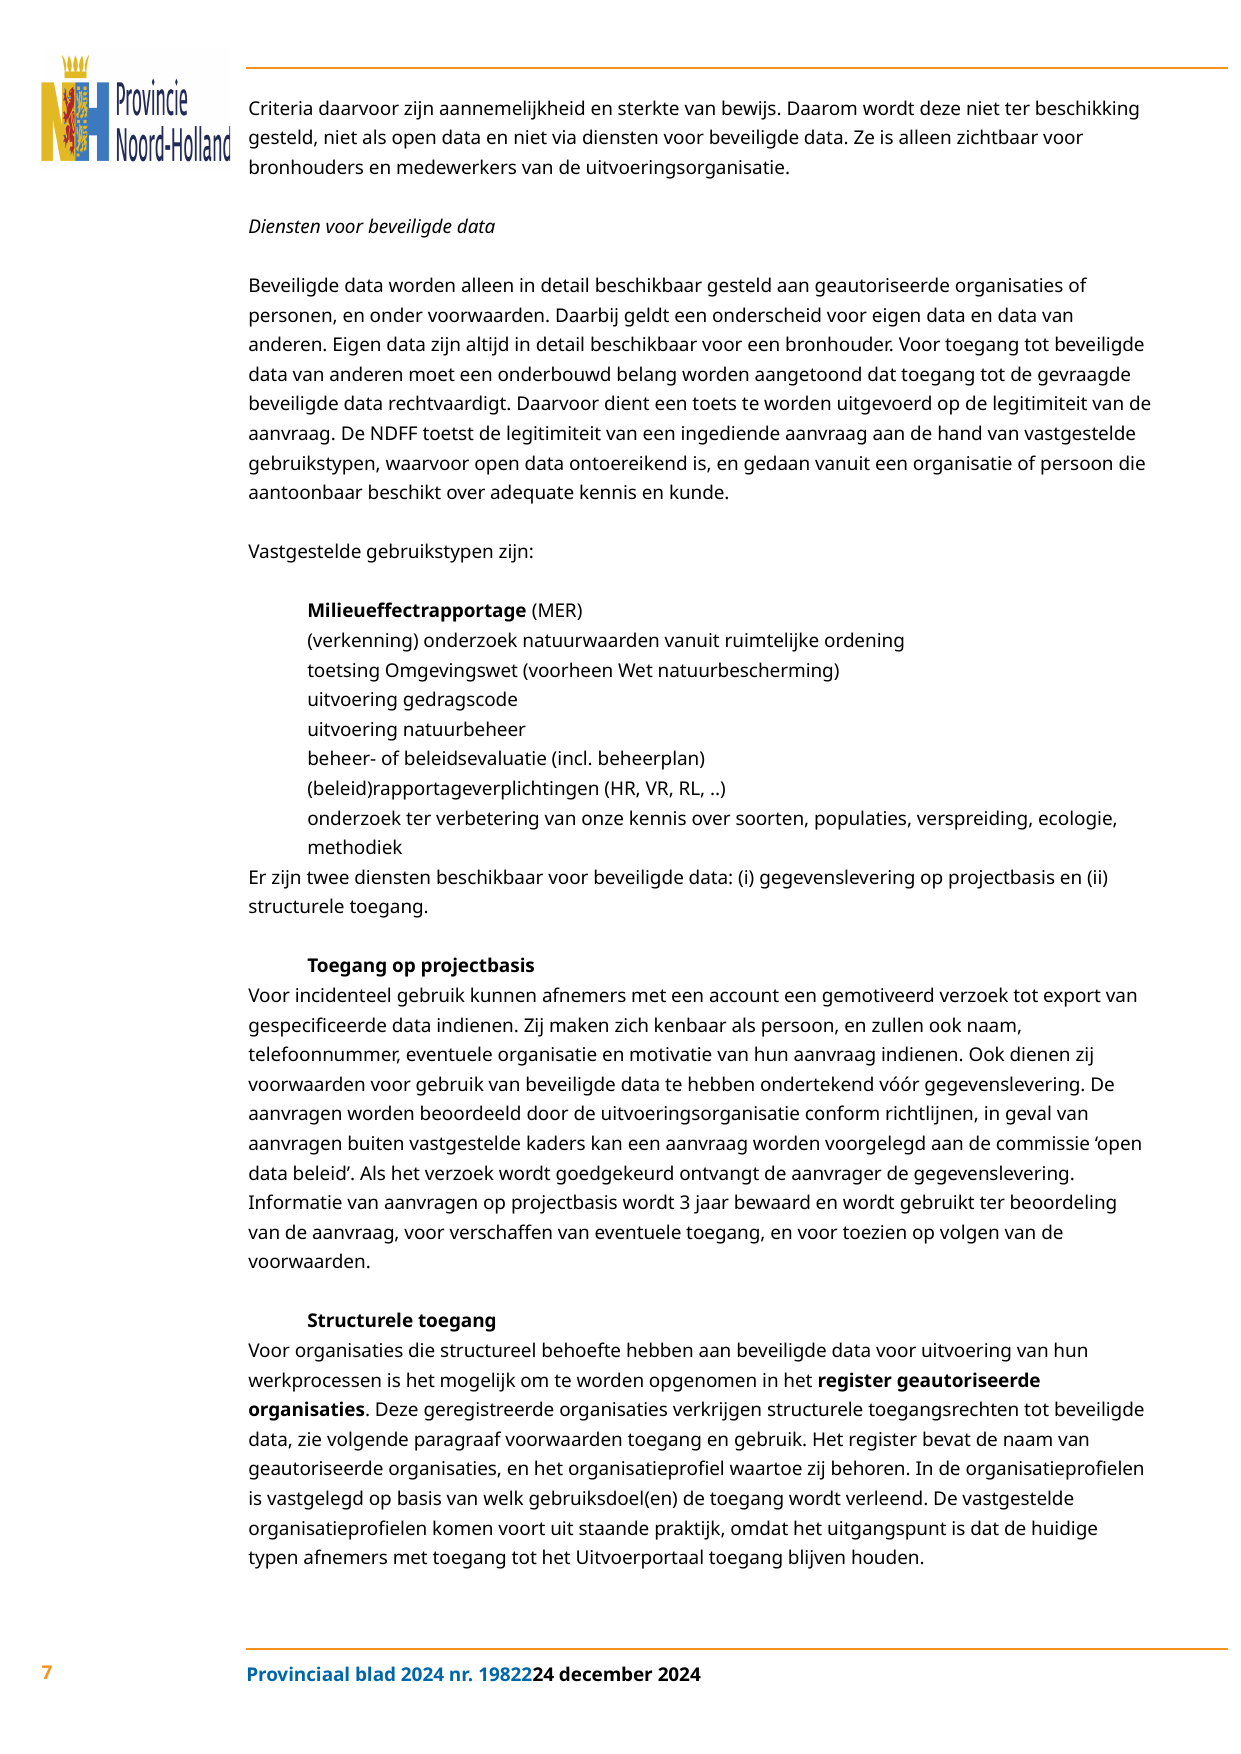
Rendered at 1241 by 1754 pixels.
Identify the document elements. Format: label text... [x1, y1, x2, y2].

list uitvoering natuurbeheer [248, 716, 1152, 742]
picture [41, 47, 231, 172]
list beheer- of beleidsevaluatie (incl. beheerplan) [248, 746, 1152, 771]
list (verkenning) onderzoek natuurwaarden vanuit ruimtelijke ordening [248, 627, 1152, 653]
text Diensten voor beveiligde data [248, 213, 1152, 239]
list (beleid)rapportageverplichtingen (HR, VR, RL, ..) [248, 775, 1152, 801]
list Structurele toegang [248, 1308, 1152, 1333]
list uitvoering gedragscode [248, 686, 1152, 712]
text Criteria daarvoor zijn aannemelijkheid en sterkte van bewijs. Daarom wordt deze niet ter beschikking gesteld, niet als open data en niet via diensten voor beveiligde data. Ze is alleen zichtbaar voor bronhouders en medewerkers van de uitvoeringsorganisatie. [248, 95, 1152, 180]
text Voor organisaties die structureel behoefte hebben aan beveiligde data voor uitvoering van hun werkprocessen is het mogelijk om te worden opgenomen in het register geautoriseerde organisaties. Deze geregistreerde organisaties verkrijgen structurele toegangsrechten tot beveiligde data, zie volgende paragraaf voorwaarden toegang en gebruik. Het register bevat de naam van geautoriseerde organisaties, en het organisatieprofiel waartoe zij behoren. In de organisatieprofielen is vastgelegd op basis van welk gebruiksdoel(en) de toegang wordt verleend. De vastgestelde organisatieprofielen komen voort uit staande praktijk, omdat het uitgangspunt is dat de huidige typen afnemers met toegang tot het Uitvoerportaal toegang blijven houden. [248, 1337, 1152, 1570]
list onderzoek ter verbetering van onze kennis over soorten, populaties, verspreiding, ecologie, methodiek [248, 805, 1152, 860]
text Beveiligde data worden alleen in detail beschikbaar gesteld aan geautoriseerde organisaties of personen, en onder voorwaarden. Daarbij geldt een onderscheid voor eigen data en data van anderen. Eigen data zijn altijd in detail beschikbaar voor een bronhouder. Voor toegang tot beveiligde data van anderen moet een onderbouwd belang worden aangetoond dat toegang tot de gevraagde beveiligde data rechtvaardigt. Daarvoor dient een toets te worden uitgevoerd op de legitimiteit van de aanvraag. De NDFF toetst de legitimiteit van een ingediende aanvraag aan de hand van vastgestelde gebruikstypen, waarvoor open data ontoereikend is, en gedaan vanuit een organisatie of persoon die aantoonbaar beschikt over adequate kennis en kunde. [248, 272, 1152, 505]
text Voor incidenteel gebruik kunnen afnemers met een account een gemotiveerd verzoek tot export van gespecificeerde data indienen. Zij maken zich kenbaar als persoon, en zullen ook naam, telefoonnummer, eventuele organisatie en motivatie van hun aanvraag indienen. Ook dienen zij voorwaarden voor gebruik van beveiligde data te hebben ondertekend vóór gegevenslevering. De aanvragen worden beoordeeld door de uitvoeringsorganisatie conform richtlijnen, in geval van aanvragen buiten vastgestelde kaders kan een aanvraag worden voorgelegd aan de commissie ‘open data beleid’. Als het verzoek wordt goedgekeurd ontvangt de aanvrager de gegevenslevering. Informatie van aanvragen op projectbasis wordt 3 jaar bewaard en wordt gebruikt ter beoordeling van de aanvraag, voor verschaffen van eventuele toegang, en voor toezien op volgen van de voorwaarden. [248, 982, 1152, 1274]
list Toegang op projectbasis [248, 953, 1152, 978]
text Er zijn twee diensten beschikbaar voor beveiligde data: (i) gegevenslevering op projectbasis en (ii) structurele toegang. [248, 864, 1152, 919]
text Vastgestelde gebruikstypen zijn: [248, 538, 1152, 564]
list Milieueffectrapportage (MER) [248, 598, 1152, 623]
list toetsing Omgevingswet (voorheen Wet natuurbescherming) [248, 657, 1152, 683]
